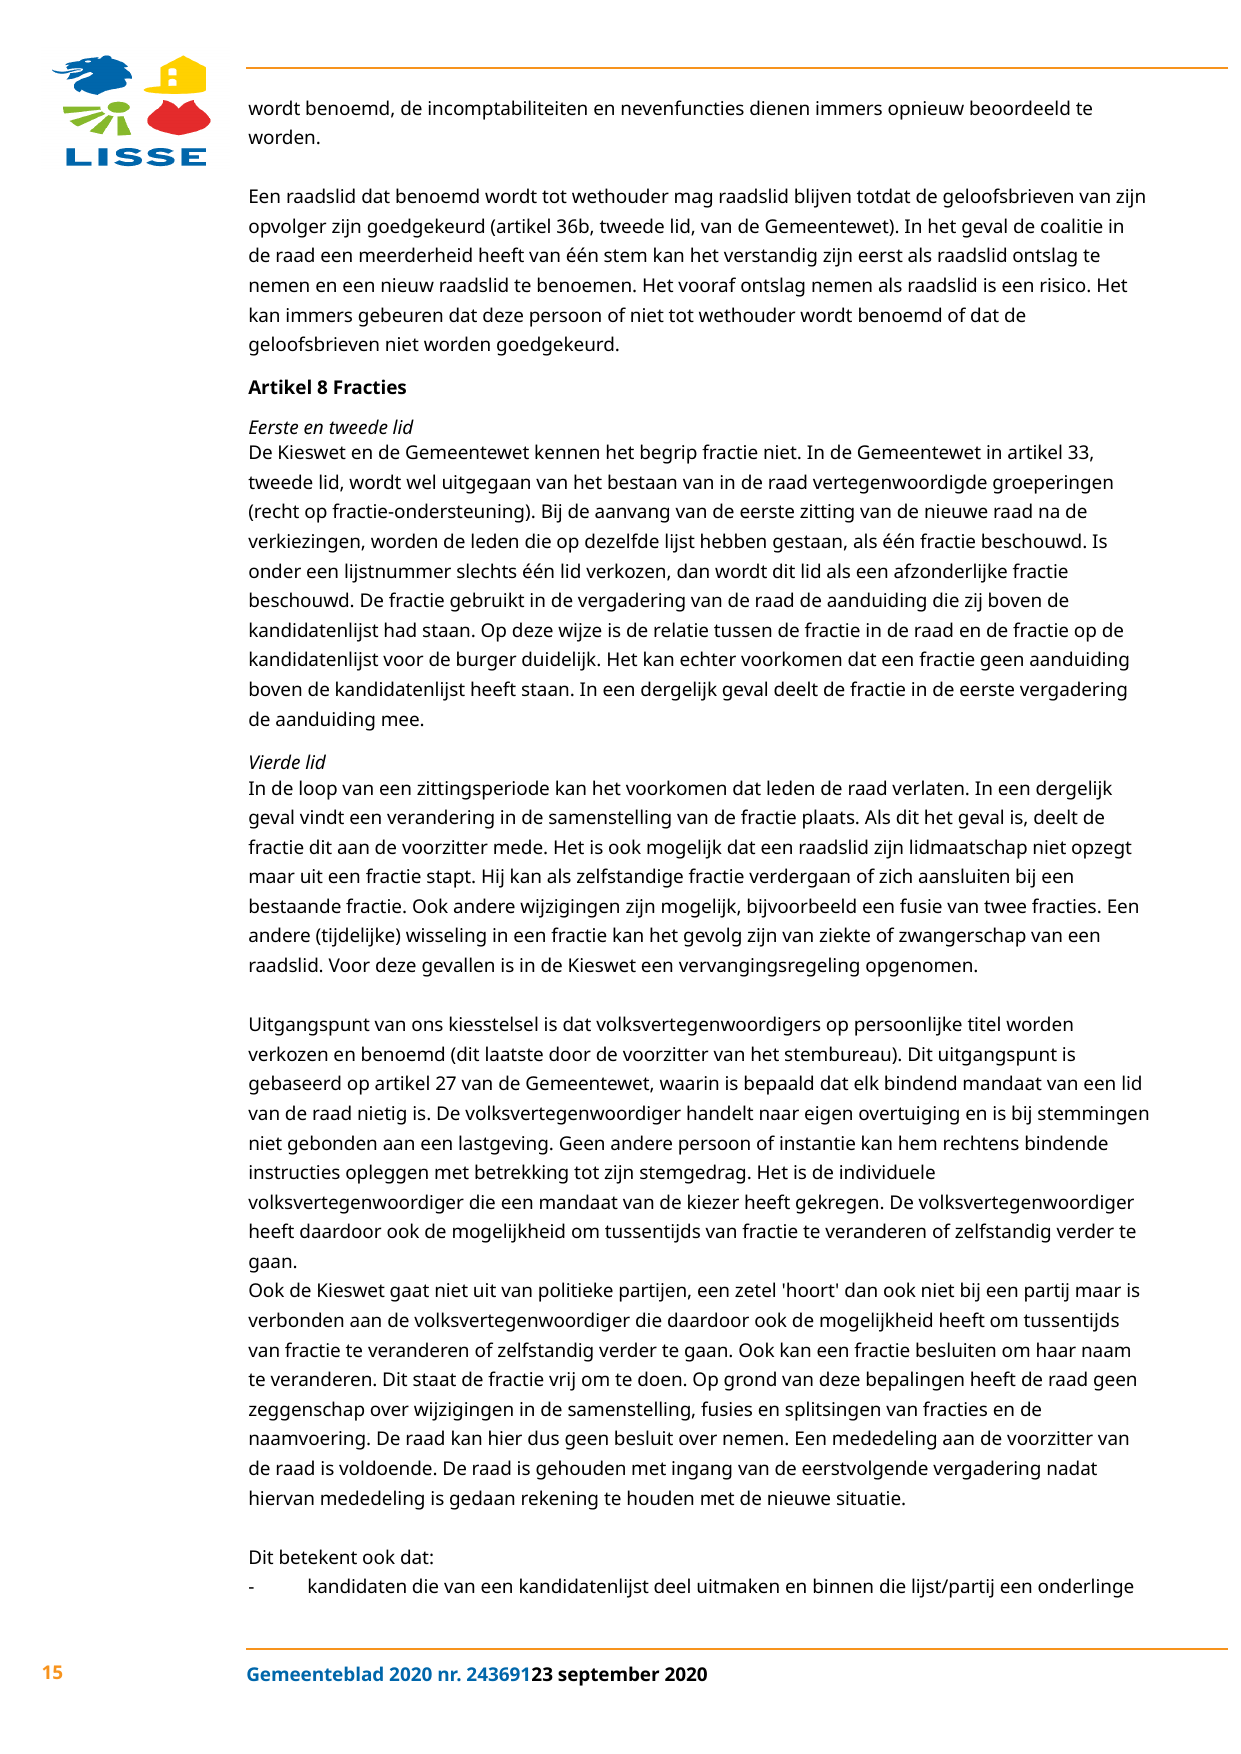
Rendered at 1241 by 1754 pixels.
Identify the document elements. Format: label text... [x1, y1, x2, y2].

text Ook de Kieswet gaat niet uit van politieke partijen, een zetel 'hoort' dan ook niet bij een partij maar is verbonden aan de volksvertegenwoordiger die daardoor ook de mogelijkheid heeft om tussentijds van fractie te veranderen of zelfstandig verder te gaan. Ook kan een fractie besluiten om haar naam te veranderen. Dit staat de fractie vrij om te doen. Op grond van deze bepalingen heeft de raad geen zeggenschap over wijzigingen in de samenstelling, fusies en splitsingen van fracties en de naamvoering. De raad kan hier dus geen besluit over nemen. Een mededeling aan de voorzitter van de raad is voldoende. De raad is gehouden met ingang van de eerstvolgende vergadering nadat hiervan mededeling is gedaan rekening te houden met de nieuwe situatie. [248, 1278, 1152, 1510]
text wordt benoemd, de incomptabiliteiten en nevenfuncties dienen immers opnieuw beoordeeld te worden. [248, 95, 1152, 150]
picture [41, 47, 231, 172]
text Een raadslid dat benoemd wordt tot wethouder mag raadslid blijven totdat de geloofsbrieven van zijn opvolger zijn goedgekeurd (artikel 36b, tweede lid, van de Gemeentewet). In het geval de coalitie in de raad een meerderheid heeft van één stem kan het verstandig zijn eerst als raadslid ontslag te nemen en een nieuw raadslid te benoemen. Het vooraf ontslag nemen als raadslid is een risico. Het kan immers gebeuren dat deze persoon of niet tot wethouder wordt benoemd of dat de geloofsbrieven niet worden goedgekeurd. [248, 183, 1152, 357]
list kandidaten die van een kandidatenlijst deel uitmaken en binnen die lijst/partij een onderlinge [248, 1573, 1152, 1599]
text In de loop van een zittingsperiode kan het voorkomen dat leden de raad verlaten. In een dergelijk geval vindt een verandering in de samenstelling van de fractie plaats. Als dit het geval is, deelt de fractie dit aan de voorzitter mede. Het is ook mogelijk dat een raadslid zijn lidmaatschap niet opzegt maar uit een fractie stapt. Hij kan als zelfstandige fractie verdergaan of zich aansluiten bij een bestaande fractie. Ook andere wijzigingen zijn mogelijk, bijvoorbeeld een fusie van twee fracties. Een andere (tijdelijke) wisseling in een fractie kan het gevolg zijn van ziekte of zwangerschap van een raadslid. Voor deze gevallen is in de Kieswet een vervangingsregeling opgenomen. [248, 775, 1152, 978]
text Artikel 8 Fracties [248, 374, 1152, 400]
text Eerste en tweede lid [248, 414, 1152, 439]
text Uitgangspunt van ons kiesstelsel is dat volksvertegenwoordigers op persoonlijke titel worden verkozen en benoemd (dit laatste door de voorzitter van het stembureau). Dit uitgangspunt is gebaseerd op artikel 27 van de Gemeentewet, waarin is bepaald dat elk bindend mandaat van een lid van de raad nietig is. De volksvertegenwoordiger handelt naar eigen overtuiging en is bij stemmingen niet gebonden aan een lastgeving. Geen andere persoon of instantie kan hem rechtens bindende instructies opleggen met betrekking tot zijn stemgedrag. Het is de individuele volksvertegenwoordiger die een mandaat van de kiezer heeft gekregen. De volksvertegenwoordiger heeft daardoor ook de mogelijkheid om tussentijds van fractie te veranderen of zelfstandig verder te gaan. [248, 1011, 1152, 1274]
text Vierde lid [248, 749, 1152, 775]
text De Kieswet en de Gemeentewet kennen het begrip fractie niet. In de Gemeentewet in artikel 33, tweede lid, wordt wel uitgegaan van het bestaan van in de raad vertegenwoordigde groeperingen (recht op fractie-ondersteuning). Bij de aanvang van de eerste zitting van de nieuwe raad na de verkiezingen, worden de leden die op dezelfde lijst hebben gestaan, als één fractie beschouwd. Is onder een lijstnummer slechts één lid verkozen, dan wordt dit lid als een afzonderlijke fractie beschouwd. De fractie gebruikt in de vergadering van de raad de aanduiding die zij boven de kandidatenlijst had staan. Op deze wijze is de relatie tussen de fractie in de raad en de fractie op de kandidatenlijst voor de burger duidelijk. Het kan echter voorkomen dat een fractie geen aanduiding boven de kandidatenlijst heeft staan. In een dergelijk geval deelt de fractie in de eerste vergadering de aanduiding mee. [248, 439, 1152, 732]
text Dit betekent ook dat: [248, 1544, 1152, 1569]
